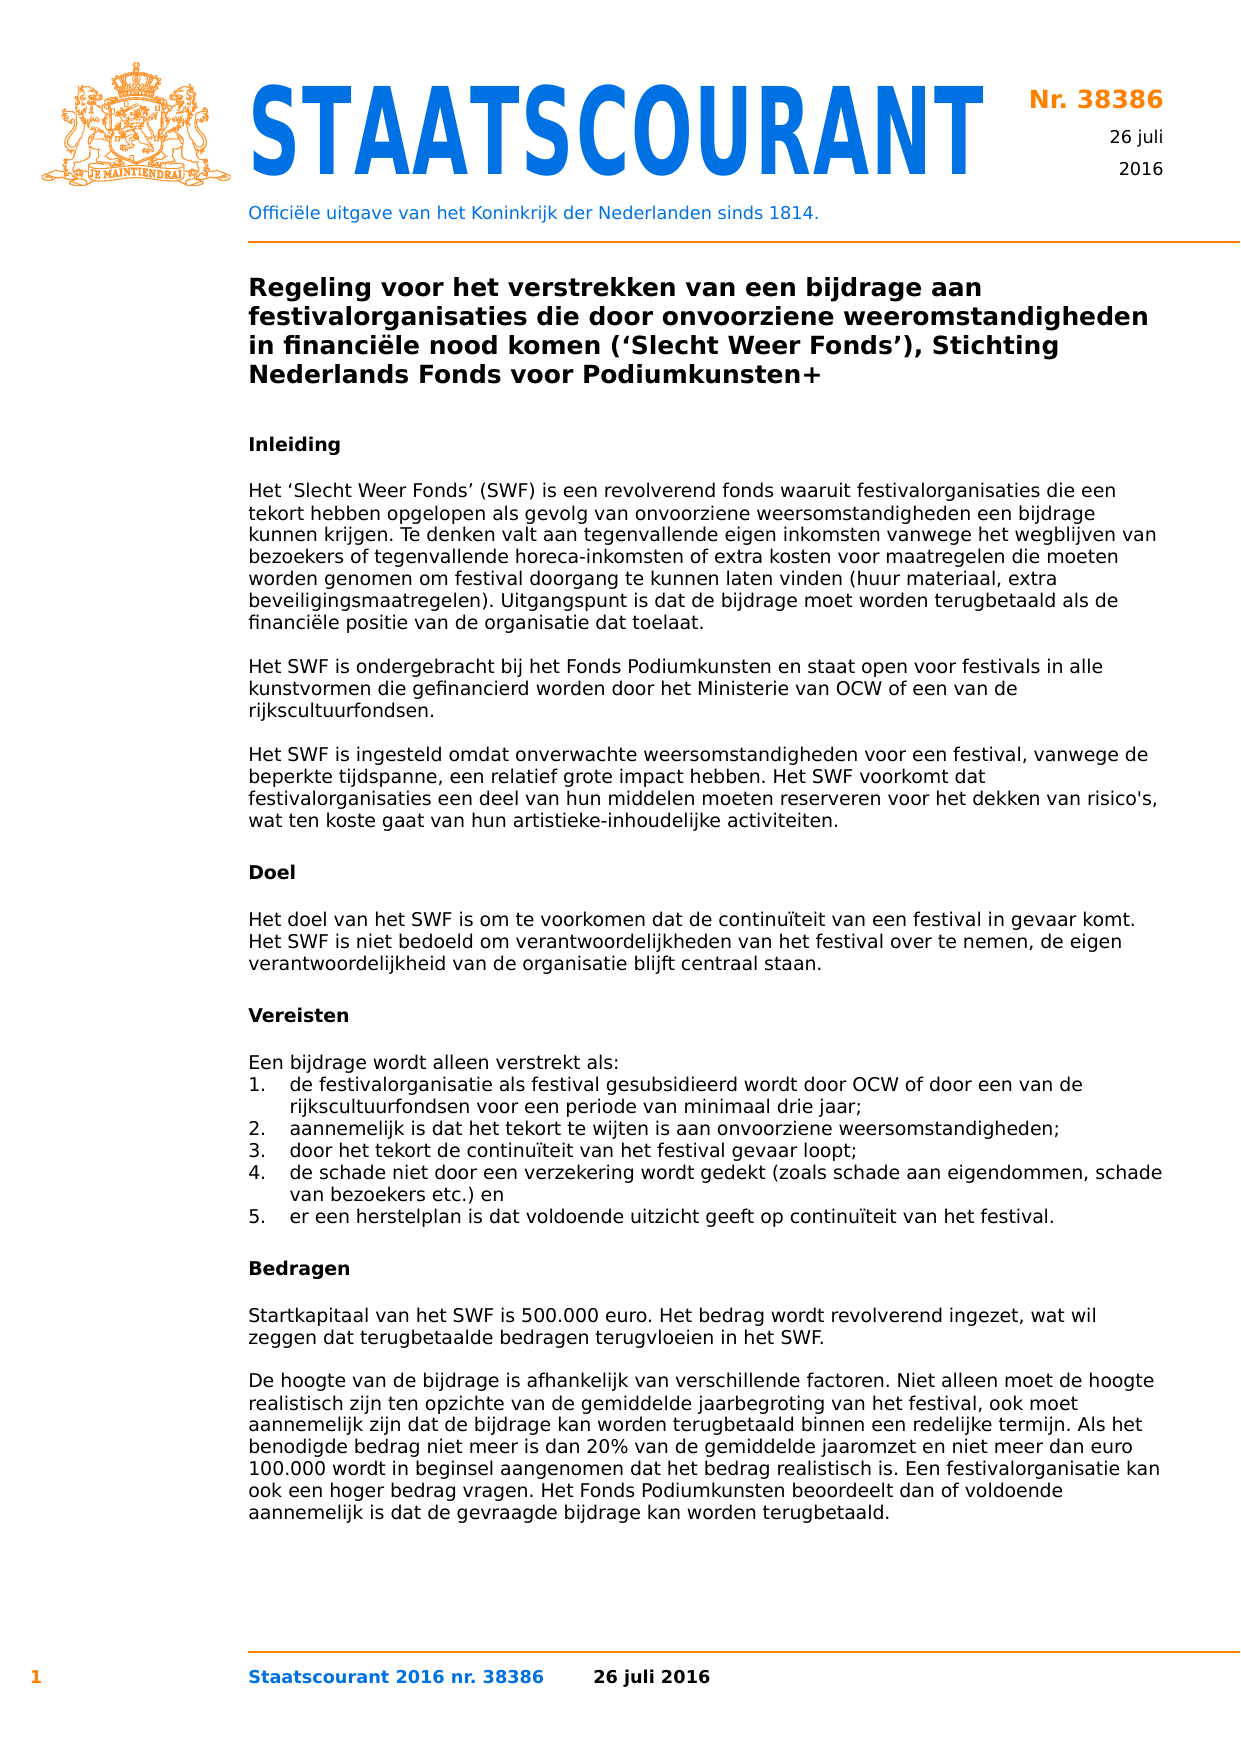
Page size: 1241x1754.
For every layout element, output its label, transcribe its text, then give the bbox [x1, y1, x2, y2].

table_header [25, 62, 248, 241]
text 5. er een herstelplan is dat voldoende uitzicht geeft op continuïteit van het festival. [248, 1206, 1163, 1228]
subtitle Regeling voor het verstrekken van een bijdrage aan festivalorganisaties die door onvoorziene weeromstandigheden in financiële nood komen (‘Slecht Weer Fonds’), Stichting Nederlands Fonds voor Podiumkunsten+ [248, 273, 1163, 390]
table_header Nr. 38386 [998, 62, 1240, 121]
subtitle Inleiding [248, 433, 1163, 455]
text 1. de festivalorganisatie als festival gesubsidieerd wordt door OCW of door een van de rijkscultuurfondsen voor een periode van minimaal drie jaar; [248, 1074, 1163, 1118]
text 2. aannemelijk is dat het tekort te wijten is aan onvoorziene weersomstandigheden; [248, 1118, 1163, 1140]
subtitle Doel [248, 862, 1163, 884]
text Startkapitaal van het SWF is 500.000 euro. Het bedrag wordt revolverend ingezet, wat wil zeggen dat terugbetaalde bedragen terugvloeien in het SWF. [248, 1304, 1163, 1348]
text Het SWF is ondergebracht bij het Fonds Podiumkunsten en staat open voor festivals in alle kunstvormen die gefinancierd worden door het Ministerie van OCW of een van de rijkscultuurfondsen. [248, 656, 1163, 722]
picture [41, 62, 231, 186]
subtitle Vereisten [248, 1005, 1163, 1027]
table_cell 26 juli [998, 121, 1240, 153]
text Het ‘Slecht Weer Fonds’ (SWF) is een revolverend fonds waaruit festivalorganisaties die een tekort hebben opgelopen als gevolg van onvoorziene weersomstandigheden een bijdrage kunnen krijgen. Te denken valt aan tegenvallende eigen inkomsten vanwege het wegblijven van bezoekers of tegenvallende horeca-inkomsten of extra kosten voor maatregelen die moeten worden genomen om festival doorgang te kunnen laten vinden (huur materiaal, extra beveiligingsmaatregelen). Uitgangspunt is dat de bijdrage moet worden terugbetaald als de financiële positie van de organisatie dat toelaat. [248, 480, 1163, 634]
table_cell 2016 [998, 153, 1240, 203]
subtitle Bedragen [248, 1258, 1163, 1279]
text Een bijdrage wordt alleen verstrekt als: [248, 1052, 1163, 1074]
text 4. de schade niet door een verzekering wordt gedekt (zoals schade aan eigendommen, schade van bezoekers etc.) en [248, 1162, 1163, 1206]
table_header STAATSCOURANT [248, 62, 998, 203]
text Het doel van het SWF is om te voorkomen dat de continuïteit van een festival in gevaar komt. Het SWF is niet bedoeld om verantwoordelijkheden van het festival over te nemen, de eigen verantwoordelijkheid van de organisatie blijft centraal staan. [248, 909, 1163, 975]
text Het SWF is ingesteld omdat onverwachte weersomstandigheden voor een festival, vanwege de beperkte tijdspanne, een relatief grote impact hebben. Het SWF voorkomt dat festivalorganisaties een deel van hun middelen moeten reserveren voor het dekken van risico's, wat ten koste gaat van hun artistieke-inhoudelijke activiteiten. [248, 744, 1163, 832]
table_cell Officiële uitgave van het Koninkrijk der Nederlanden sinds 1814. [248, 203, 1240, 241]
text De hoogte van de bijdrage is afhankelijk van verschillende factoren. Niet alleen moet de hoogte realistisch zijn ten opzichte van de gemiddelde jaarbegroting van het festival, ook moet aannemelijk zijn dat de bijdrage kan worden terugbetaald binnen een redelijke termijn. Als het benodigde bedrag niet meer is dan 20% van de gemiddelde jaaromzet en niet meer dan euro 100.000 wordt in beginsel aangenomen dat het bedrag realistisch is. Een festivalorganisatie kan ook een hoger bedrag vragen. Het Fonds Podiumkunsten beoordeelt dan of voldoende aannemelijk is dat de gevraagde bijdrage kan worden terugbetaald. [248, 1370, 1163, 1524]
text 3. door het tekort de continuïteit van het festival gevaar loopt; [248, 1140, 1163, 1162]
